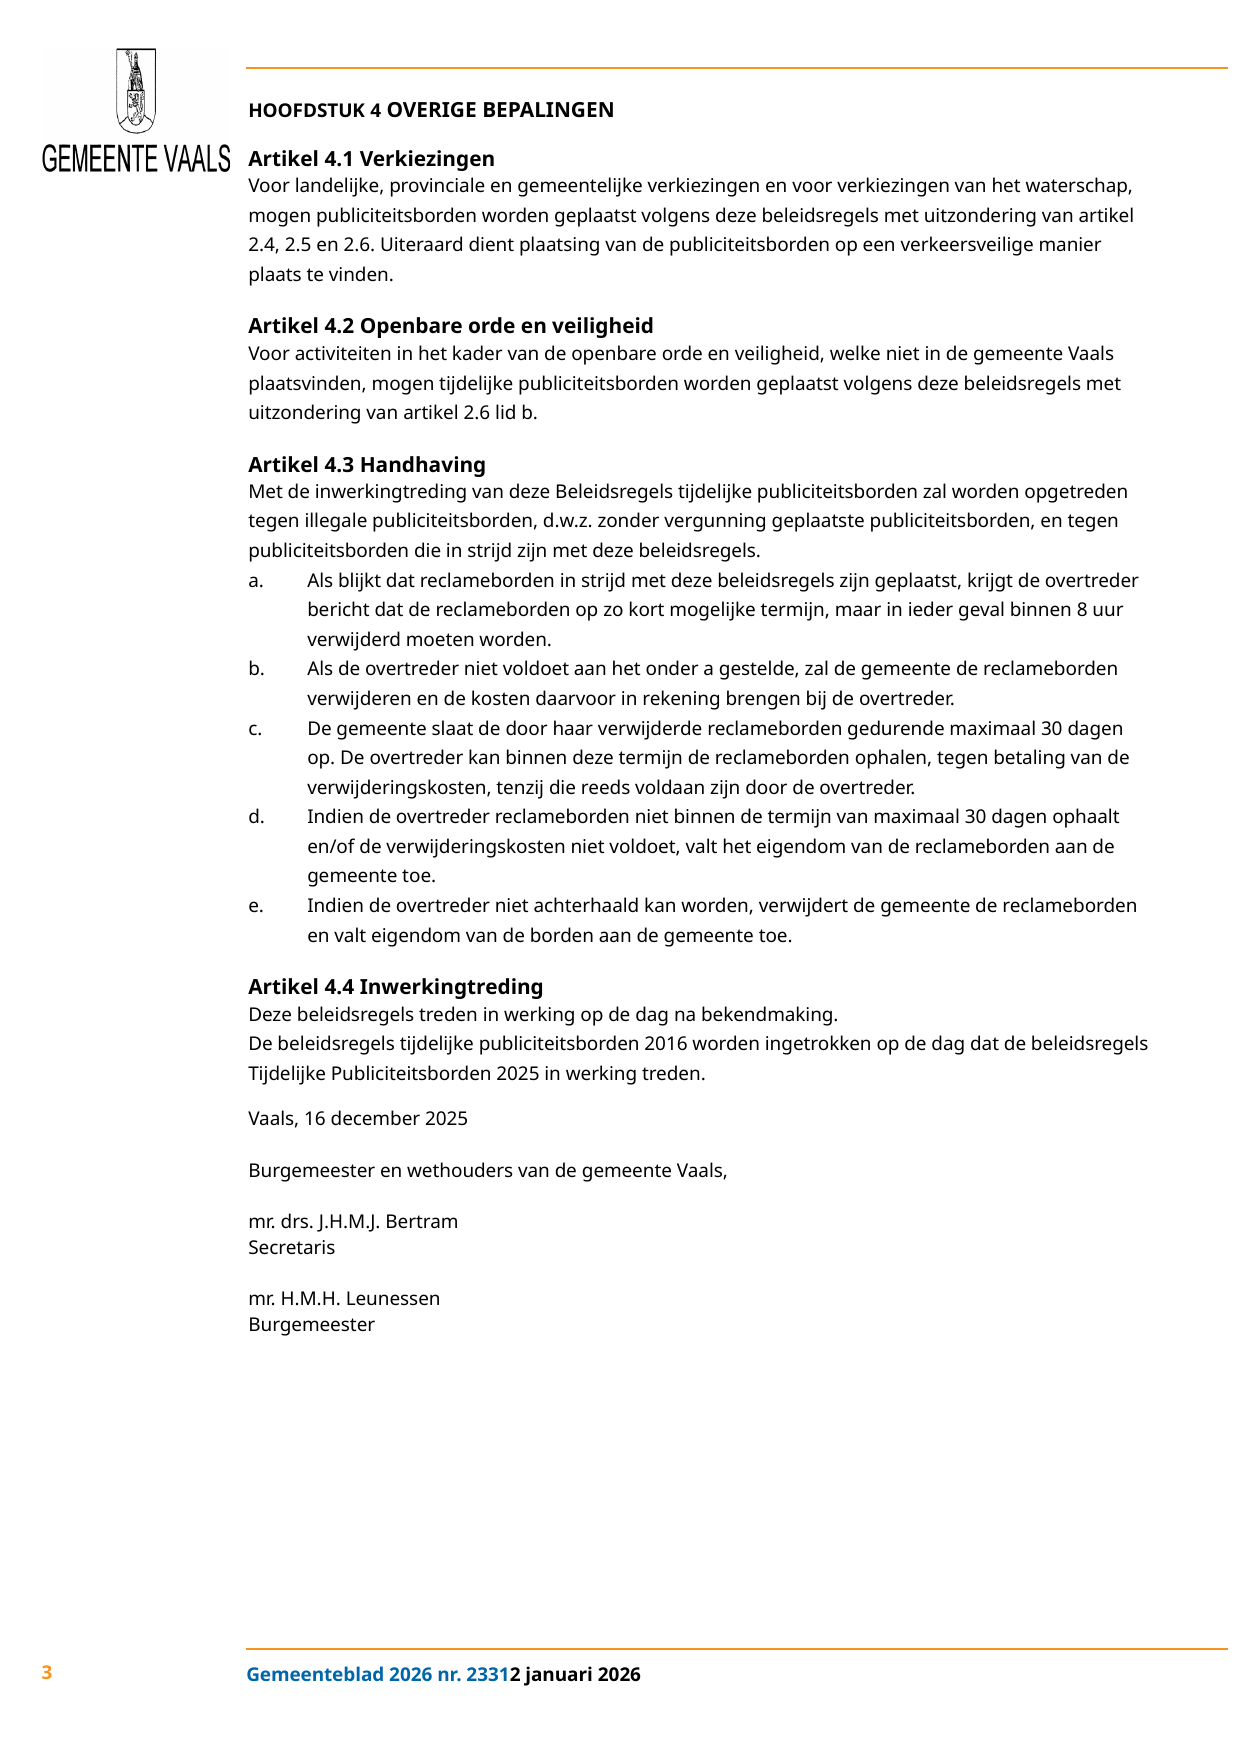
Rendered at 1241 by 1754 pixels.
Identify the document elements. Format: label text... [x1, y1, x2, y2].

text Burgemeester en wethouders van de gemeente Vaals, [248, 1157, 1152, 1183]
list Indien de overtreder niet achterhaald kan worden, verwijdert de gemeente de reclameborden en valt eigendom van de borden aan de gemeente toe. [248, 892, 1152, 948]
text Deze beleidsregels treden in werking op de dag na bekendmaking. [248, 1001, 1152, 1026]
text Secretaris [248, 1234, 1152, 1260]
list Als de overtreder niet voldoet aan het onder a gestelde, zal de gemeente de reclameborden verwijderen en de kosten daarvoor in rekening brengen bij de overtreder. [248, 656, 1152, 711]
text Artikel 4.2 Openbare orde en veiligheid [248, 312, 1152, 340]
list Indien de overtreder reclameborden niet binnen de termijn van maximaal 30 dagen ophaalt en/of de verwijderingskosten niet voldoet, valt het eigendom van de reclameborden aan de gemeente toe. [248, 803, 1152, 888]
text Artikel 4.1 Verkiezingen [248, 144, 1152, 172]
text mr. H.M.H. Leunessen [248, 1286, 1152, 1311]
list Als blijkt dat reclameborden in strijd met deze beleidsregels zijn geplaatst, krijgt de overtreder bericht dat de reclameborden op zo kort mogelijke termijn, maar in ieder geval binnen 8 uur verwijderd moeten worden. [248, 567, 1152, 652]
text Burgemeester [248, 1311, 1152, 1337]
text Vaals, 16 december 2025 [248, 1106, 1152, 1131]
text Voor activiteiten in het kader van de openbare orde en veiligheid, welke niet in de gemeente Vaals plaatsvinden, mogen tijdelijke publiciteitsborden worden geplaatst volgens deze beleidsregels met uitzondering van artikel 2.6 lid b. [248, 340, 1152, 425]
text Artikel 4.4 Inwerkingtreding [248, 972, 1152, 1001]
text mr. drs. J.H.M.J. Bertram [248, 1208, 1152, 1234]
text De beleidsregels tijdelijke publiciteitsborden 2016 worden ingetrokken op de dag dat de beleidsregels Tijdelijke Publiciteitsborden 2025 in werking treden. [248, 1030, 1152, 1086]
text Artikel 4.3 Handhaving [248, 450, 1152, 478]
picture [41, 47, 231, 172]
list De gemeente slaat de door haar verwijderde reclameborden gedurende maximaal 30 dagen op. De overtreder kan binnen deze termijn de reclameborden ophalen, tegen betaling van de verwijderingskosten, tenzij die reeds voldaan zijn door de overtreder. [248, 715, 1152, 800]
text Met de inwerkingtreding van deze Beleidsregels tijdelijke publiciteitsborden zal worden opgetreden tegen illegale publiciteitsborden, d.w.z. zonder vergunning geplaatste publiciteitsborden, en tegen publiciteitsborden die in strijd zijn met deze beleidsregels. [248, 478, 1152, 563]
text HOOFDSTUK 4 OVERIGE BEPALINGEN [248, 95, 1152, 123]
text Voor landelijke, provinciale en gemeentelijke verkiezingen en voor verkiezingen van het waterschap, mogen publiciteitsborden worden geplaatst volgens deze beleidsregels met uitzondering van artikel 2.4, 2.5 en 2.6. Uiteraard dient plaatsing van de publiciteitsborden op een verkeersveilige manier plaats te vinden. [248, 172, 1152, 287]
